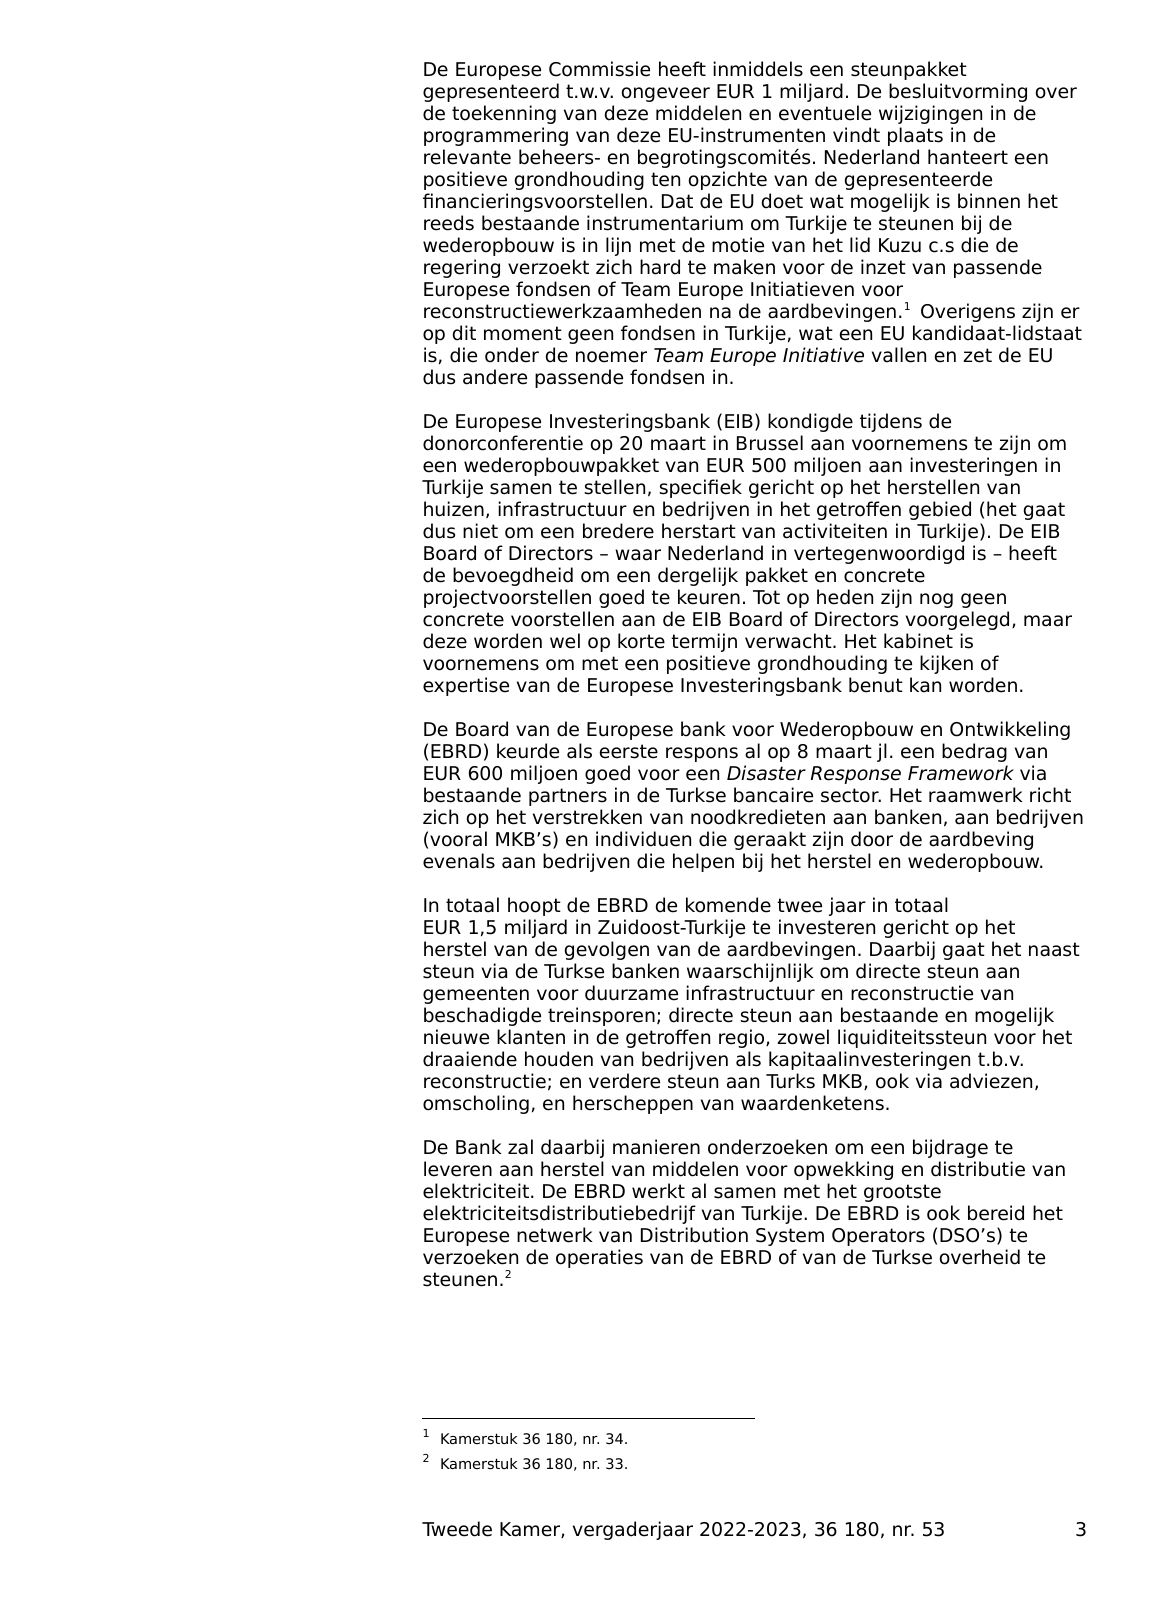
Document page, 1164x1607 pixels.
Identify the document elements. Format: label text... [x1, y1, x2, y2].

text De Bank zal daarbij manieren onderzoeken om een bijdrage te leveren aan herstel van middelen voor opwekking en distributie van elektriciteit. De EBRD werkt al samen met het grootste elektriciteitsdistributiebedrijf van Turkije. De EBRD is ook bereid het Europese netwerk van Distribution System Operators (DSO’s) te verzoeken de operaties van de EBRD of van de Turkse overheid te steunen. [422, 1137, 1087, 1291]
text De Board van de Europese bank voor Wederopbouw en Ontwikkeling (EBRD) keurde als eerste respons al op 8 maart jl. een bedrag van EUR 600 miljoen goed voor een Disaster Response Framework via bestaande partners in de Turkse bancaire sector. Het raamwerk richt zich op het verstrekken van noodkredieten aan banken, aan bedrijven (vooral MKB’s) en individuen die geraakt zijn door de aardbeving evenals aan bedrijven die helpen bij het herstel en wederopbouw. [422, 719, 1087, 873]
text De Europese Investeringsbank (EIB) kondigde tijdens de donorconferentie op 20 maart in Brussel aan voornemens te zijn om een wederopbouwpakket van EUR 500 miljoen aan investeringen in Turkije samen te stellen, specifiek gericht op het herstellen van huizen, infrastructuur en bedrijven in het getroffen gebied (het gaat dus niet om een bredere herstart van activiteiten in Turkije). De EIB Board of Directors – waar Nederland in vertegenwoordigd is – heeft de bevoegdheid om een dergelijk pakket en concrete projectvoorstellen goed te keuren. Tot op heden zijn nog geen concrete voorstellen aan de EIB Board of Directors voorgelegd, maar deze worden wel op korte termijn verwacht. Het kabinet is voornemens om met een positieve grondhouding te kijken of expertise van de Europese Investeringsbank benut kan worden. [422, 411, 1087, 697]
text Kamerstuk 36 180, nr. 34. [422, 1427, 1087, 1449]
text In totaal hoopt de EBRD de komende twee jaar in totaal EUR 1,5 miljard in Zuidoost-Turkije te investeren gericht op het herstel van de gevolgen van de aardbevingen. Daarbij gaat het naast steun via de Turkse banken waarschijnlijk om directe steun aan gemeenten voor duurzame infrastructuur en reconstructie van beschadigde treinsporen; directe steun aan bestaande en mogelijk nieuwe klanten in de getroffen regio, zowel liquiditeitssteun voor het draaiende houden van bedrijven als kapitaalinvesteringen t.b.v. reconstructie; en verdere steun aan Turks MKB, ook via adviezen, omscholing, en herscheppen van waardenketens. [422, 895, 1087, 1115]
text Kamerstuk 36 180, nr. 33. [422, 1452, 1087, 1474]
text De Europese Commissie heeft inmiddels een steunpakket gepresenteerd t.w.v. ongeveer EUR 1 miljard. De besluitvorming over de toekenning van deze middelen en eventuele wijzigingen in de programmering van deze EU-instrumenten vindt plaats in de relevante beheers- en begrotingscomités. Nederland hanteert een positieve grondhouding ten opzichte van de gepresenteerde financieringsvoorstellen. Dat de EU doet wat mogelijk is binnen het reeds bestaande instrumentarium om Turkije te steunen bij de wederopbouw is in lijn met de motie van het lid Kuzu c.s die de regering verzoekt zich hard te maken voor de inzet van passende Europese fondsen of Team Europe Initiatieven voor reconstructiewerkzaamheden na de aardbevingen. Overigens zijn er op dit moment geen fondsen in Turkije, wat een EU kandidaat-lidstaat is, die onder de noemer Team Europe Initiative vallen en zet de EU dus andere passende fondsen in. [422, 59, 1087, 389]
